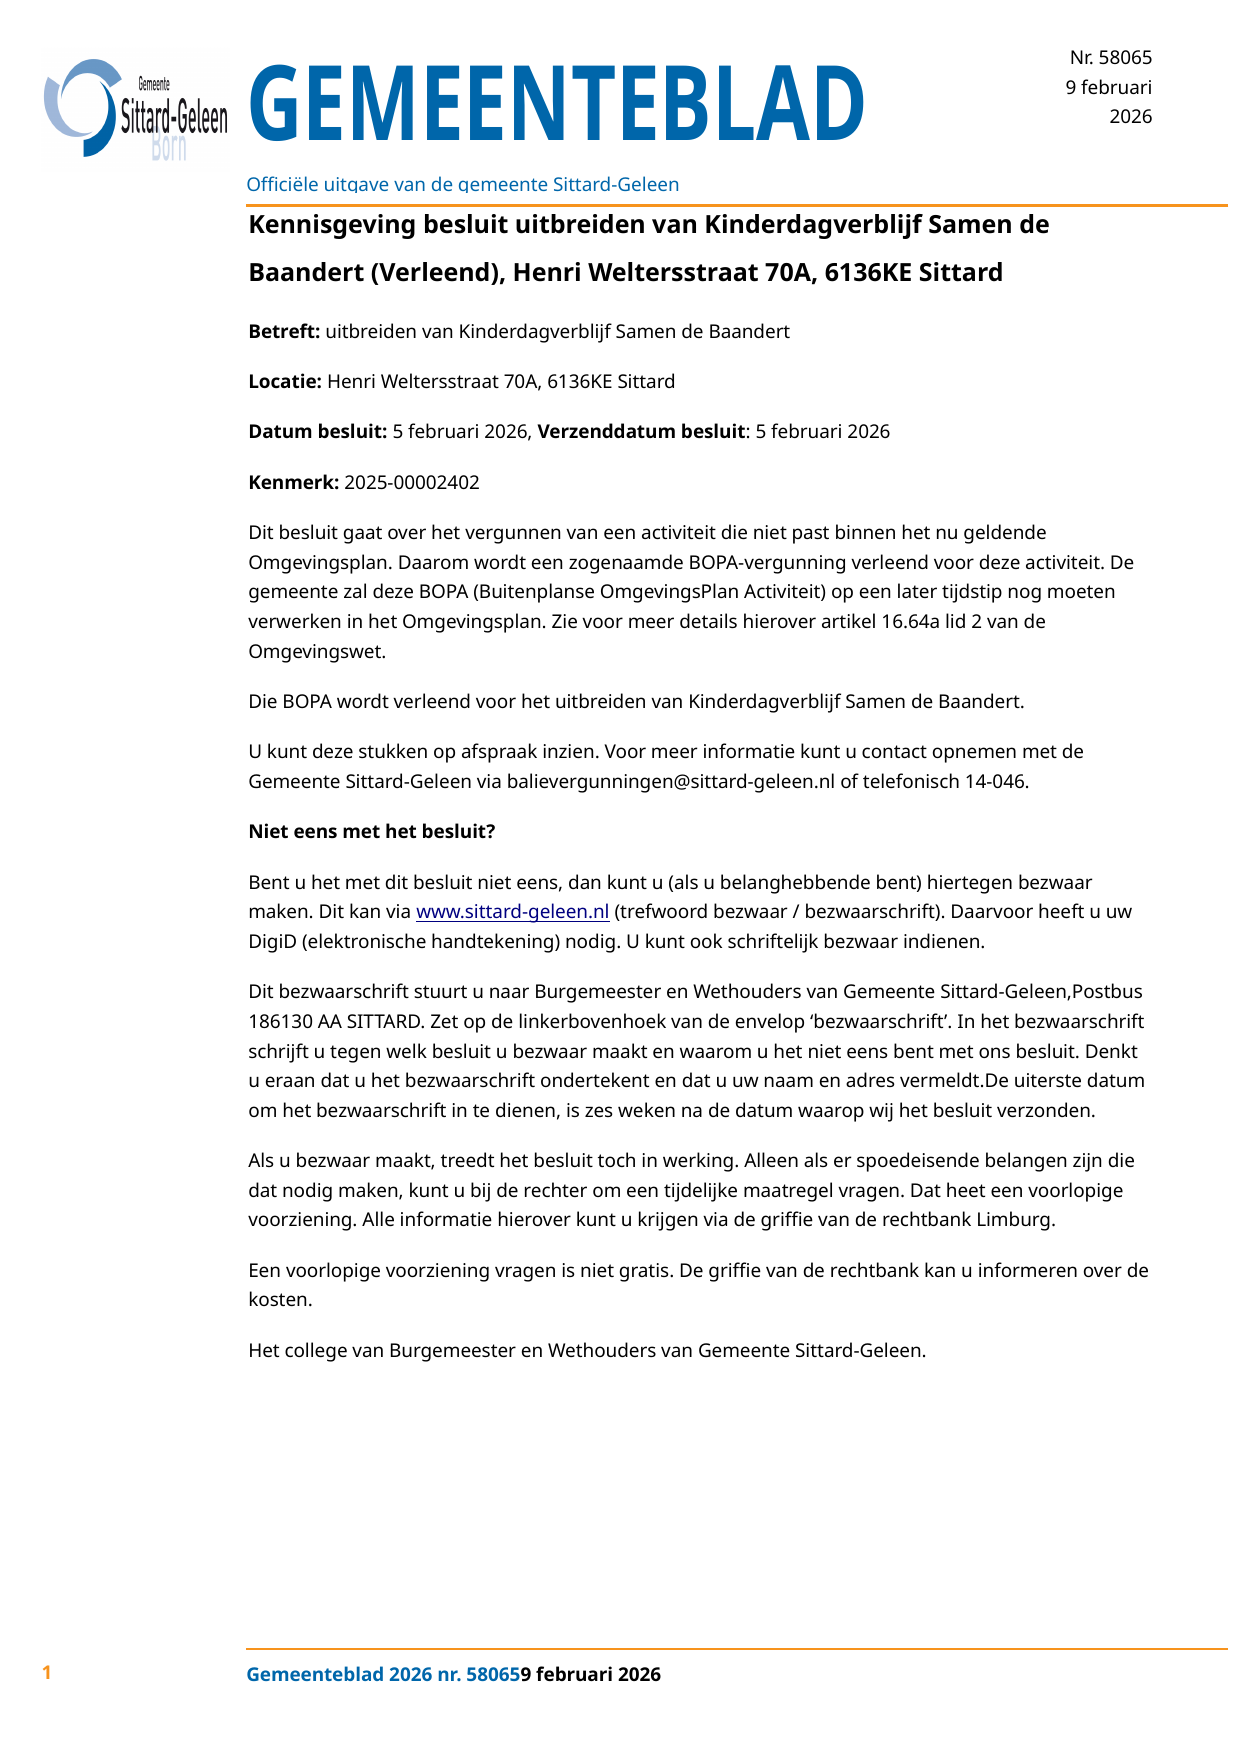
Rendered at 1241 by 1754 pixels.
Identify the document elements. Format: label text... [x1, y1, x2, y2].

text Een voorlopige voorziening vragen is niet gratis. De griffie van de rechtbank kan u informeren over de kosten. [248, 1257, 1152, 1312]
picture [41, 47, 231, 172]
text Kenmerk: 2025-00002402 [248, 469, 1152, 495]
text Het college van Burgemeester en Wethouders van Gemeente Sittard-Geleen. [248, 1337, 1152, 1363]
text Bent u het met dit besluit niet eens, dan kunt u (als u belanghebbende bent) hiertegen bezwaar maken. Dit kan via www.sittard-geleen.nl (trefwoord bezwaar / bezwaarschrift). Daarvoor heeft u uw DigiD (elektronische handtekening) nodig. U kunt ook schriftelijk bezwaar indienen. [248, 869, 1152, 954]
text Dit besluit gaat over het vergunnen van een activiteit die niet past binnen het nu geldende Omgevingsplan. Daarom wordt een zogenaamde BOPA-vergunning verleend voor deze activiteit. De gemeente zal deze BOPA (Buitenplanse OmgevingsPlan Activiteit) op een later tijdstip nog moeten verwerken in het Omgevingsplan. Zie voor meer details hierover artikel 16.64a lid 2 van de Omgevingswet. [248, 519, 1152, 664]
text Die BOPA wordt verleend voor het uitbreiden van Kinderdagverblijf Samen de Baandert. [248, 688, 1152, 714]
text Niet eens met het besluit? [248, 819, 1152, 844]
text U kunt deze stukken op afspraak inzien. Voor meer informatie kunt u contact opnemen met de Gemeente Sittard-Geleen via balievergunningen@sittard-geleen.nl of telefonisch 14-046. [248, 739, 1152, 794]
text Kennisgeving besluit uitbreiden van Kinderdagverblijf Samen de Baandert (Verleend), Henri Weltersstraat 70A, 6136KE Sittard [248, 207, 1152, 288]
text Datum besluit: 5 februari 2026, Verzenddatum besluit: 5 februari 2026 [248, 419, 1152, 444]
text Betreft: uitbreiden van Kinderdagverblijf Samen de Baandert [248, 318, 1152, 344]
text Als u bezwaar maakt, treedt het besluit toch in werking. Alleen als er spoedeisende belangen zijn die dat nodig maken, kunt u bij de rechter om een tijdelijke maatregel vragen. Dat heet een voorlopige voorziening. Alle informatie hierover kunt u krijgen via de griffie van de rechtbank Limburg. [248, 1147, 1152, 1232]
text Locatie: Henri Weltersstraat 70A, 6136KE Sittard [248, 368, 1152, 394]
text Dit bezwaarschrift stuurt u naar Burgemeester en Wethouders van Gemeente Sittard-Geleen,Postbus 186130 AA SITTARD. Zet op de linkerbovenhoek van de envelop ‘bezwaarschrift’. In het bezwaarschrift schrijft u tegen welk besluit u bezwaar maakt en waarom u het niet eens bent met ons besluit. Denkt u eraan dat u het bezwaarschrift ondertekent en dat u uw naam en adres vermeldt.De uiterste datum om het bezwaarschrift in te dienen, is zes weken na de datum waarop wij het besluit verzonden. [248, 979, 1152, 1123]
